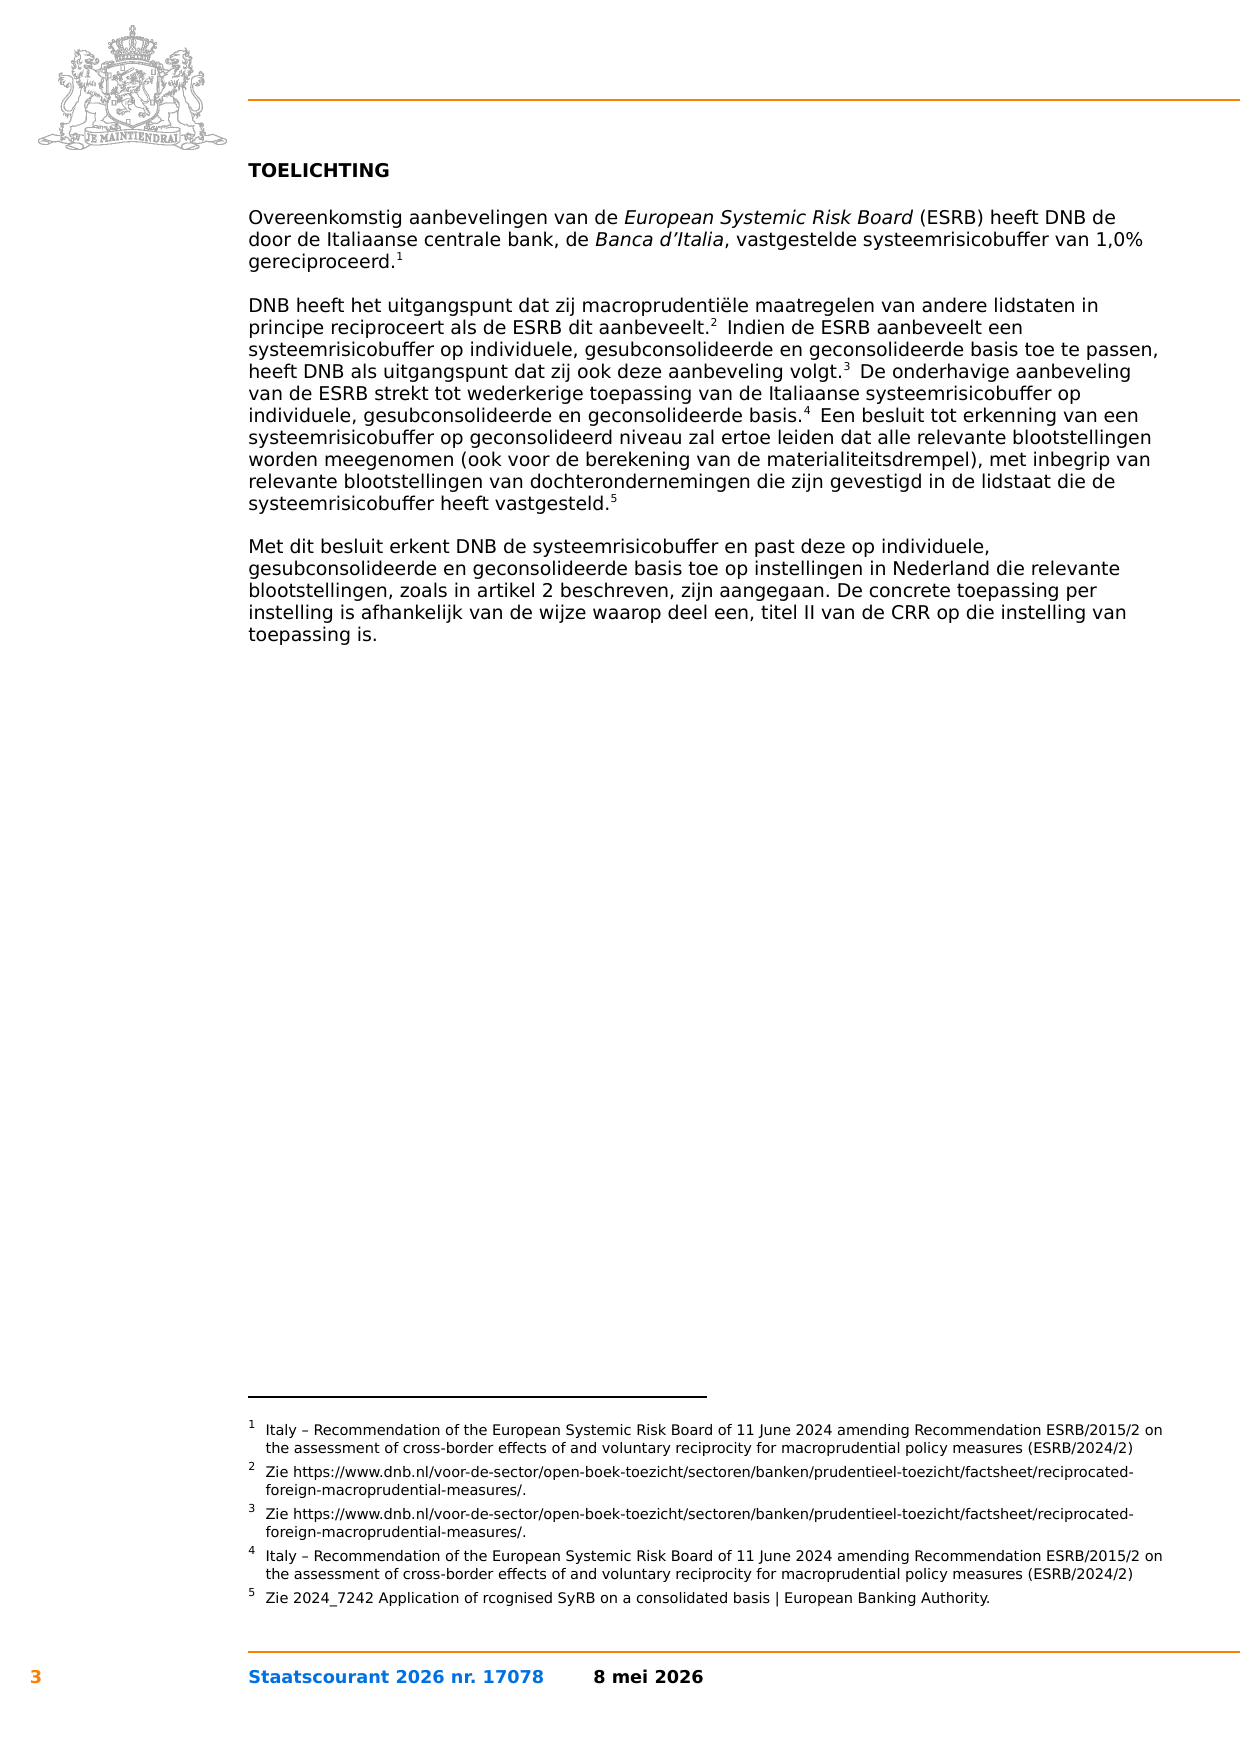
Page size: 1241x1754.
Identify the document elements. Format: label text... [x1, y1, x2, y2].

text Italy – Recommendation of the European Systemic Risk Board of 11 June 2024 amending Recommendation ESRB/2015/2 on the assessment of cross-border effects of and voluntary reciprocity for macroprudential policy measures (ESRB/2024/2) [248, 1418, 1163, 1457]
text Overeenkomstig aanbevelingen van de European Systemic Risk Board (ESRB) heeft DNB de door de Italiaanse centrale bank, de Banca d’Italia, vastgestelde systeemrisicobuffer van 1,0% gereciproceerd. [248, 207, 1163, 273]
text Met dit besluit erkent DNB de systeemrisicobuffer en past deze op individuele, gesubconsolideerde en geconsolideerde basis toe op instellingen in Nederland die relevante blootstellingen, zoals in artikel 2 beschreven, zijn aangegaan. De concrete toepassing per instelling is afhankelijk van de wijze waarop deel een, titel II van de CRR op die instelling van toepassing is. [248, 536, 1163, 646]
text Zie https://www.dnb.nl/voor-de-sector/open-boek-toezicht/sectoren/banken/prudentieel-toezicht/factsheet/reciprocated-foreign-macroprudential-measures/. [248, 1460, 1163, 1499]
text Zie 2024_7242 Application of rcognised SyRB on a consolidated basis | European Banking Authority. [248, 1586, 1163, 1608]
text Zie https://www.dnb.nl/voor-de-sector/open-boek-toezicht/sectoren/banken/prudentieel-toezicht/factsheet/reciprocated-foreign-macroprudential-measures/. [248, 1502, 1163, 1541]
text DNB heeft het uitgangspunt dat zij macroprudentiële maatregelen van andere lidstaten in principe reciproceert als de ESRB dit aanbeveelt. Indien de ESRB aanbeveelt een systeemrisicobuffer op individuele, gesubconsolideerde en geconsolideerde basis toe te passen, heeft DNB als uitgangspunt dat zij ook deze aanbeveling volgt. De onderhavige aanbeveling van de ESRB strekt tot wederkerige toepassing van de Italiaanse systeemrisicobuffer op individuele, gesubconsolideerde en geconsolideerde basis. Een besluit tot erkenning van een systeemrisicobuffer op geconsolideerd niveau zal ertoe leiden dat alle relevante blootstellingen worden meegenomen (ook voor de berekening van de materialiteitsdrempel), met inbegrip van relevante blootstellingen van dochterondernemingen die zijn gevestigd in de lidstaat die de systeemrisicobuffer heeft vastgesteld. [248, 295, 1163, 514]
picture [38, 25, 227, 150]
subtitle TOELICHTING [248, 160, 1163, 182]
text Italy – Recommendation of the European Systemic Risk Board of 11 June 2024 amending Recommendation ESRB/2015/2 on the assessment of cross-border effects of and voluntary reciprocity for macroprudential policy measures (ESRB/2024/2) [248, 1544, 1163, 1583]
